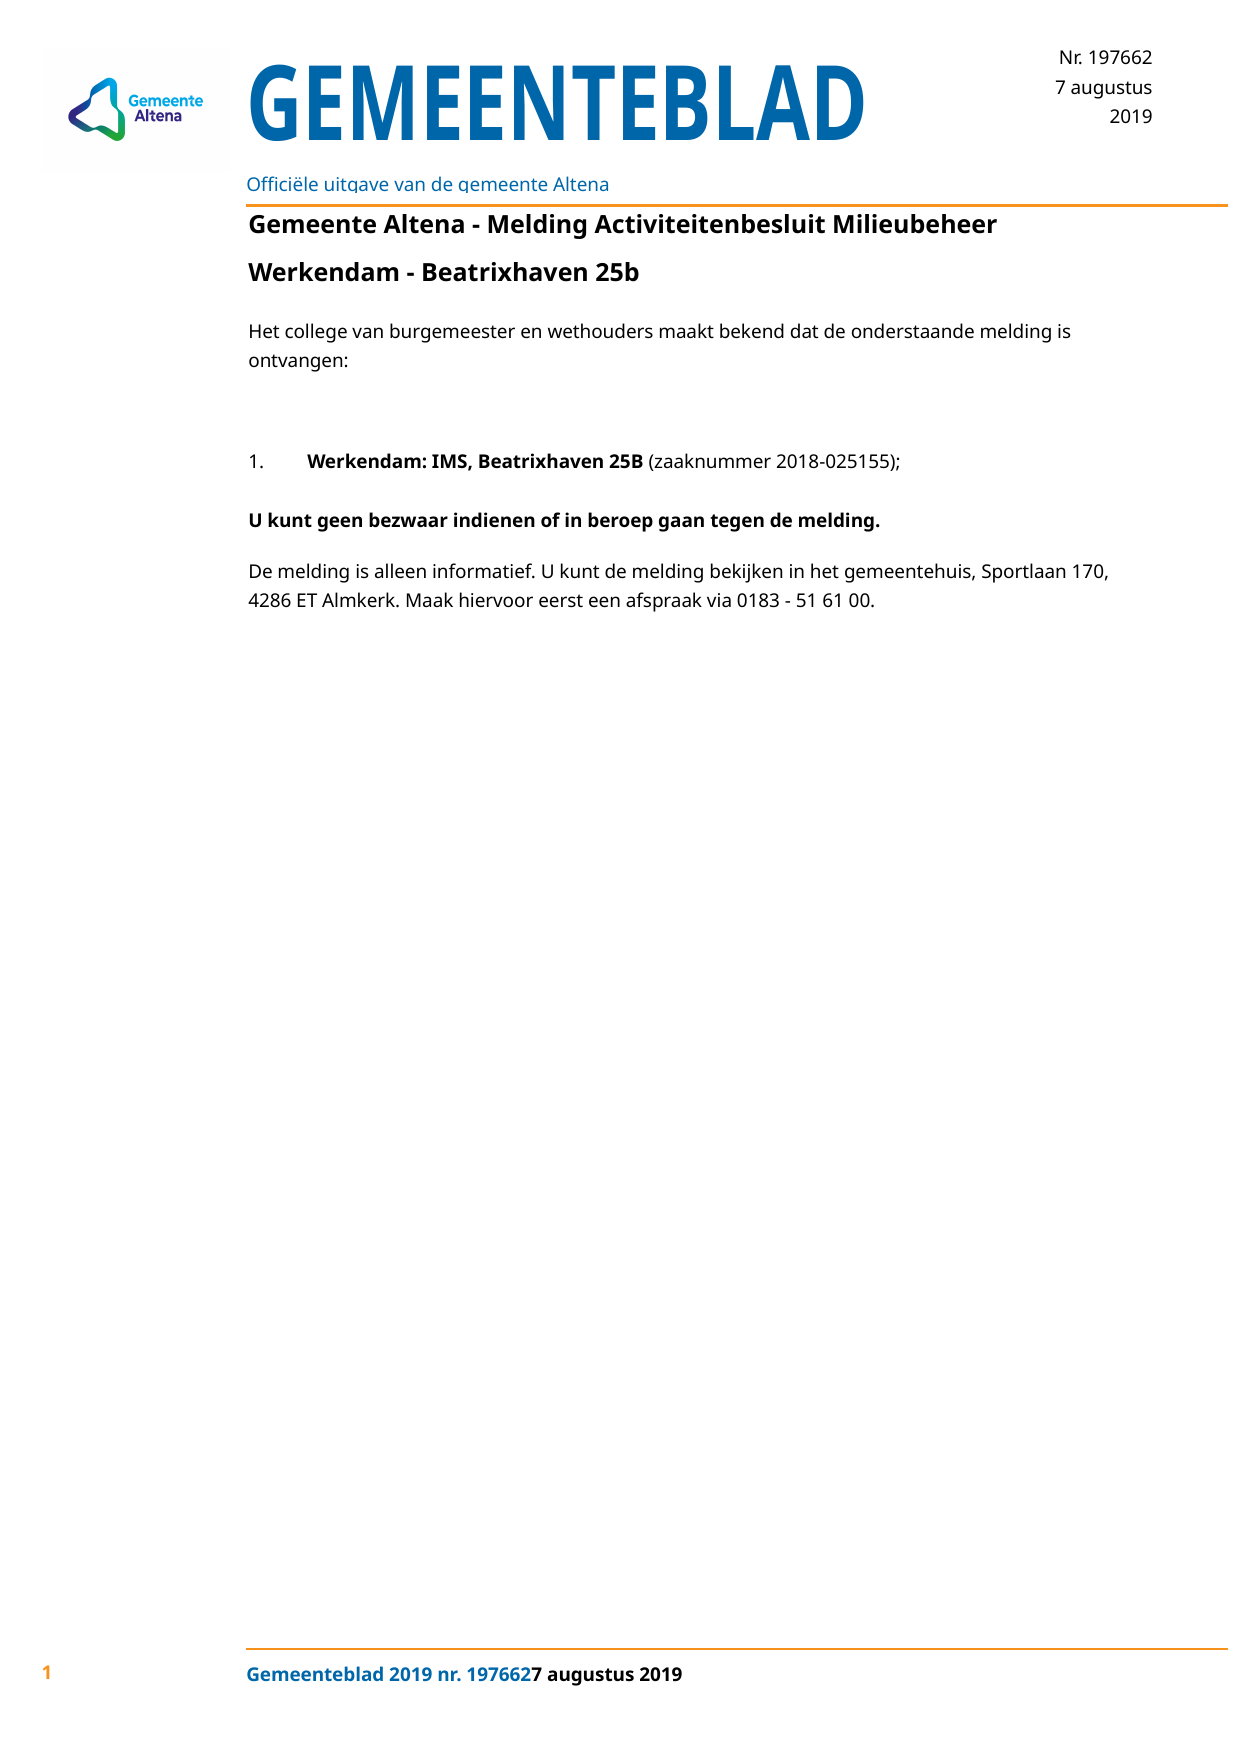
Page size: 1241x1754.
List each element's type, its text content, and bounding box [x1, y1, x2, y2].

picture [41, 47, 231, 172]
text Het college van burgemeester en wethouders maakt bekend dat de onderstaande melding is ontvangen: [248, 318, 1152, 373]
text Gemeente Altena - Melding Activiteitenbesluit Milieubeheer Werkendam - Beatrixhaven 25b [248, 207, 1152, 288]
text De melding is alleen informatief. U kunt de melding bekijken in het gemeentehuis, Sportlaan 170, 4286 ET Almkerk. Maak hiervoor eerst een afspraak via 0183 - 51 61 00. [248, 558, 1152, 613]
list Werkendam: IMS, Beatrixhaven 25B (zaaknummer 2018-025155); [248, 448, 1152, 474]
text U kunt geen bezwaar indienen of in beroep gaan tegen de melding. [248, 507, 1152, 533]
